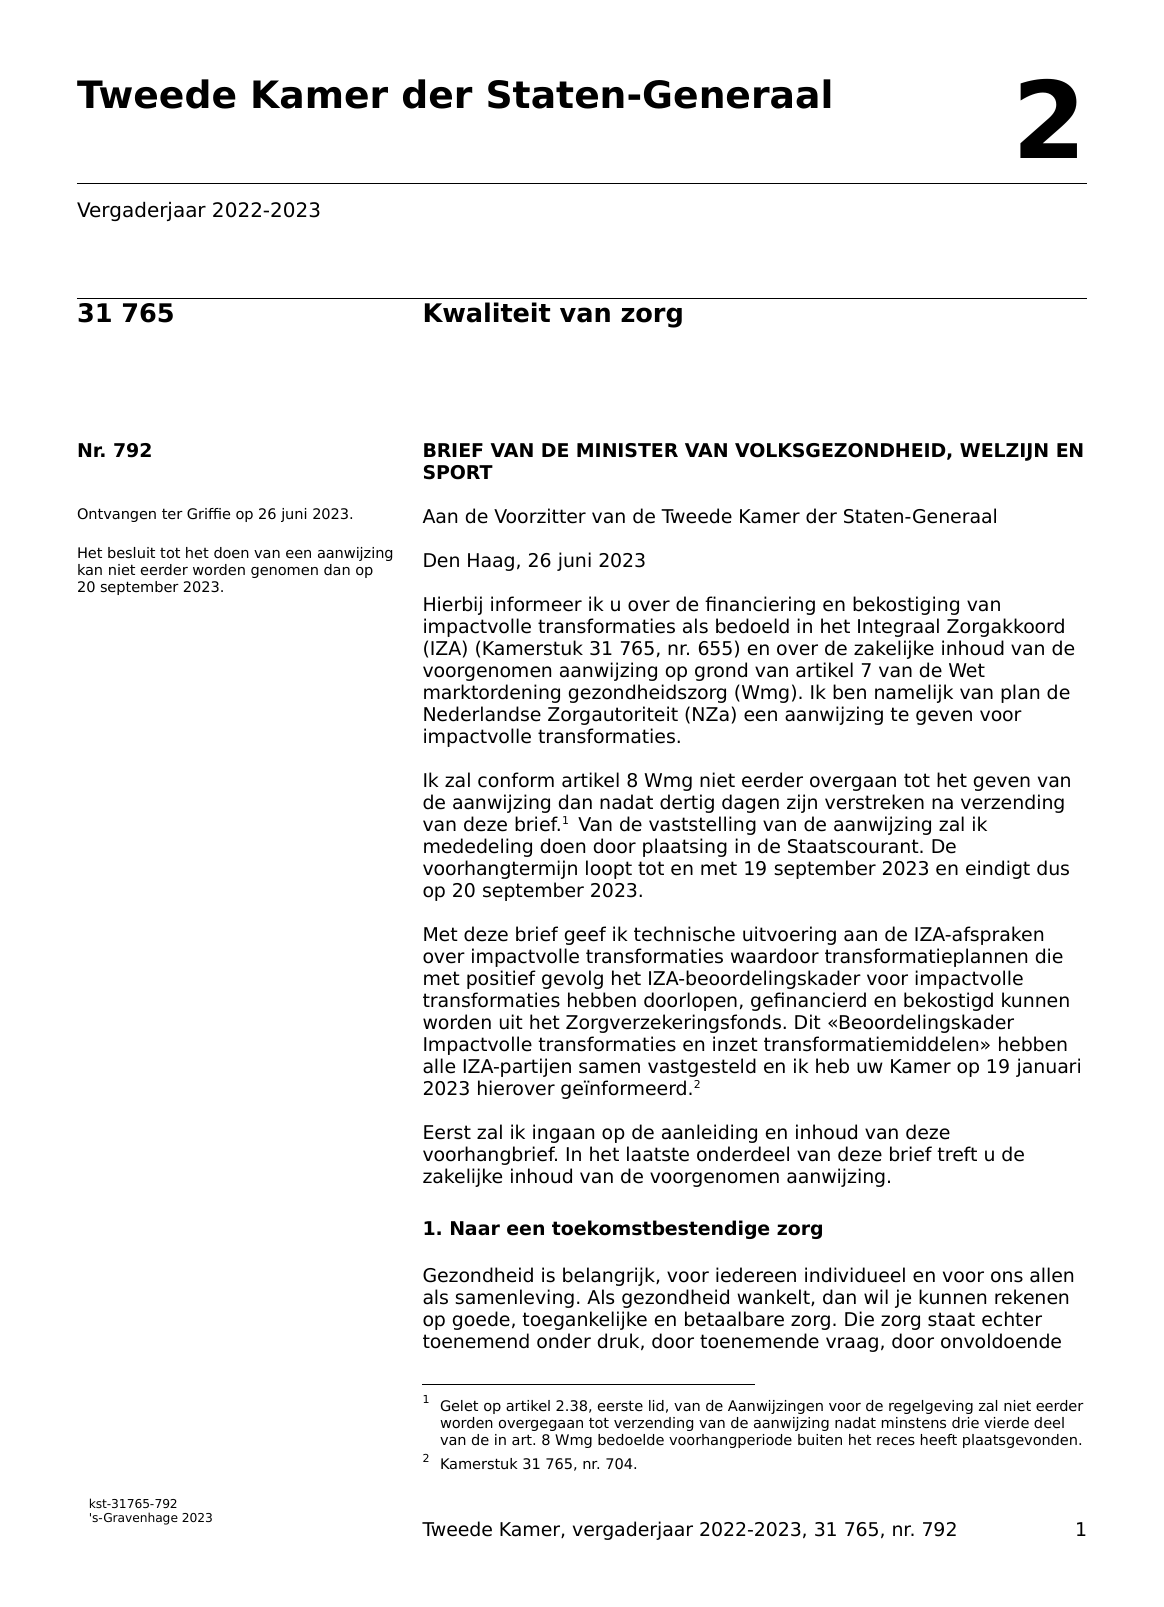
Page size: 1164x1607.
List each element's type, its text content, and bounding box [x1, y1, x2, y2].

subtitle 31 765 Kwaliteit van zorg [77, 299, 1087, 329]
text Ik zal conform artikel 8 Wmg niet eerder overgaan tot het geven van de aanwijzing dan nadat dertig dagen zijn verstreken na verzending van deze brief. Van de vaststelling van de aanwijzing zal ik mededeling doen door plaatsing in de Staatscourant. De voorhangtermijn loopt tot en met 19 september 2023 en eindigt dus op 20 september 2023. [422, 770, 1087, 902]
text kst-31765-792 [88, 1497, 323, 1511]
text Eerst zal ik ingaan op de aanleiding en inhoud van deze voorhangbrief. In het laatste onderdeel van deze brief treft u de zakelijke inhoud van de voorgenomen aanwijzing. [422, 1122, 1087, 1188]
text Ontvangen ter Griffie op 26 juni 2023. [77, 506, 399, 523]
subtitle 1. Naar een toekomstbestendige zorg [422, 1218, 1087, 1240]
table_header 2 [886, 59, 1087, 183]
subtitle Nr. 792 BRIEF VAN DE MINISTER VAN VOLKSGEZONDHEID, WELZIJN EN SPORT [77, 440, 1087, 484]
text Kamerstuk 31 765, nr. 704. [422, 1452, 1087, 1474]
text [77, 523, 399, 545]
text 's-Gravenhage 2023 [88, 1511, 323, 1525]
text Aan de Voorzitter van de Tweede Kamer der Staten-Generaal [422, 506, 1087, 528]
table_cell Vergaderjaar 2022-2023 [77, 184, 1087, 298]
text Het besluit tot het doen van een aanwijzing kan niet eerder worden genomen dan op 20 september 2023. [77, 545, 399, 596]
text Gelet op artikel 2.38, eerste lid, van de Aanwijzingen voor de regelgeving zal niet eerder worden overgegaan tot verzending van de aanwijzing nadat minstens drie vierde deel van de in art. 8 Wmg bedoelde voorhangperiode buiten het reces heeft plaatsgevonden. [422, 1393, 1087, 1449]
text Gezondheid is belangrijk, voor iedereen individueel en voor ons allen als samenleving. Als gezondheid wankelt, dan wil je kunnen rekenen op goede, toegankelijke en betaalbare zorg. Die zorg staat echter toenemend onder druk, door toenemende vraag, door onvoldoende [422, 1265, 1087, 1353]
text Den Haag, 26 juni 2023 [422, 550, 1087, 572]
table_header Tweede Kamer der Staten-Generaal [77, 59, 886, 183]
text Hierbij informeer ik u over de financiering en bekostiging van impactvolle transformaties als bedoeld in het Integraal Zorgakkoord (IZA) (Kamerstuk 31 765, nr. 655) en over de zakelijke inhoud van de voorgenomen aanwijzing op grond van artikel 7 van de Wet marktordening gezondheidszorg (Wmg). Ik ben namelijk van plan de Nederlandse Zorgautoriteit (NZa) een aanwijzing te geven voor impactvolle transformaties. [422, 594, 1087, 748]
text Met deze brief geef ik technische uitvoering aan de IZA-afspraken over impactvolle transformaties waardoor transformatieplannen die met positief gevolg het IZA-beoordelingskader voor impactvolle transformaties hebben doorlopen, gefinancierd en bekostigd kunnen worden uit het Zorgverzekeringsfonds. Dit «Beoordelingskader Impactvolle transformaties en inzet transformatiemiddelen» hebben alle IZA-partijen samen vastgesteld en ik heb uw Kamer op 19 januari 2023 hierover geïnformeerd. [422, 924, 1087, 1100]
